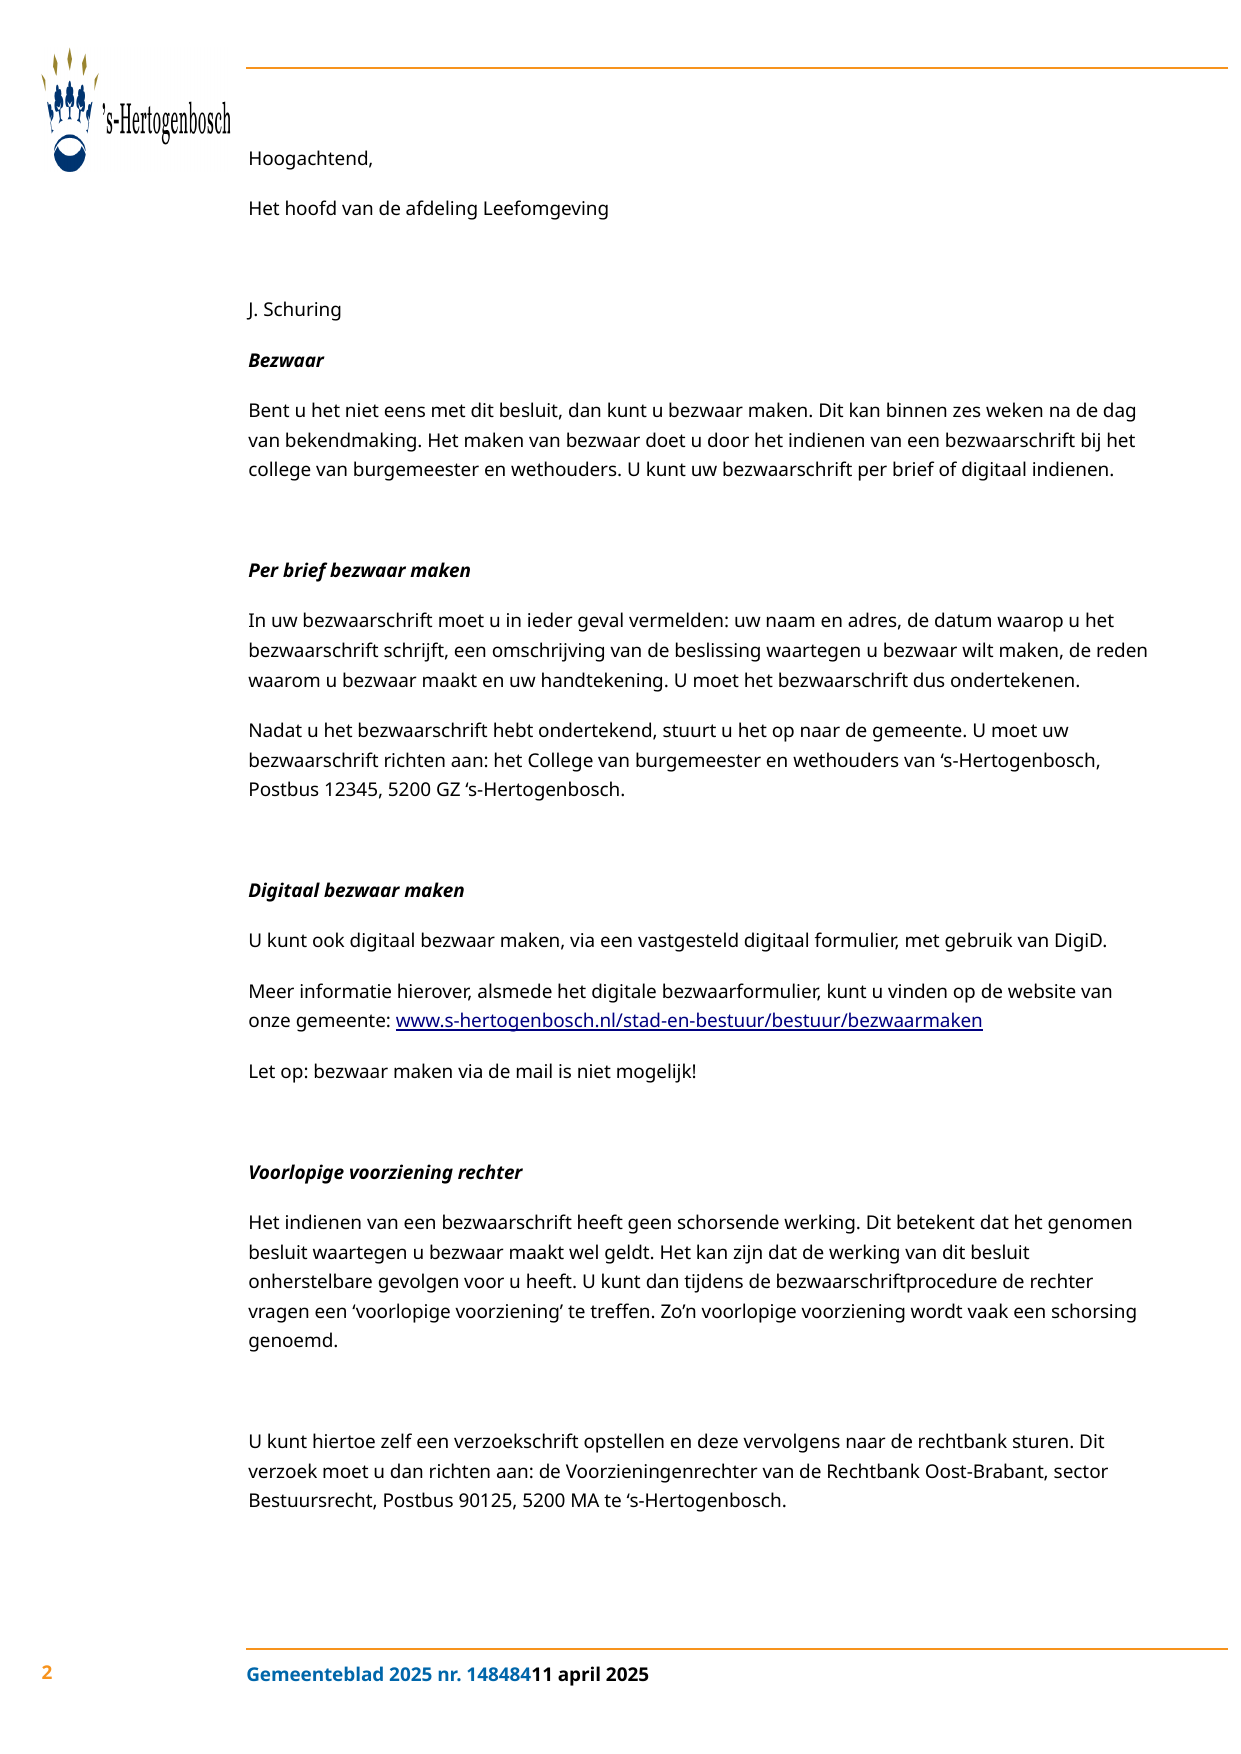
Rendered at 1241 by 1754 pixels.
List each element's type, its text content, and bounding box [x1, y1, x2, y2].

text U kunt hiertoe zelf een verzoekschrift opstellen en deze vervolgens naar de rechtbank sturen. Dit verzoek moet u dan richten aan: de Voorzieningenrechter van de Rechtbank Oost-Brabant, sector Bestuursrecht, Postbus 90125, 5200 MA te ‘s-Hertogenbosch. [248, 1428, 1152, 1513]
text Bezwaar [248, 347, 1152, 373]
text Het hoofd van de afdeling Leefomgeving [248, 196, 1152, 221]
text Hoogachtend, [248, 145, 1152, 171]
text In uw bezwaarschrift moet u in ieder geval vermelden: uw naam en adres, de datum waarop u het bezwaarschrift schrijft, een omschrijving van de beslissing waartegen u bezwaar wilt maken, de reden waarom u bezwaar maakt en uw handtekening. U moet het bezwaarschrift dus ondertekenen. [248, 608, 1152, 693]
text Bent u het niet eens met dit besluit, dan kunt u bezwaar maken. Dit kan binnen zes weken na de dag van bekendmaking. Het maken van bezwaar doet u door het indienen van een bezwaarschrift bij het college van burgemeester en wethouders. U kunt uw bezwaarschrift per brief of digitaal indienen. [248, 397, 1152, 482]
text Meer informatie hierover, alsmede het digitale bezwaarformulier, kunt u vinden op de website van onze gemeente: www.s-hertogenbosch.nl/stad-en-bestuur/bestuur/bezwaarmaken [248, 978, 1152, 1033]
text Digitaal bezwaar maken [248, 877, 1152, 903]
text J. Schuring [248, 296, 1152, 322]
text Het indienen van een bezwaarschrift heeft geen schorsende werking. Dit betekent dat het genomen besluit waartegen u bezwaar maakt wel geldt. Het kan zijn dat de werking van dit besluit onherstelbare gevolgen voor u heeft. U kunt dan tijdens de bezwaarschriftprocedure de rechter vragen een ‘voorlopige voorziening’ te treffen. Zo’n voorlopige voorziening wordt vaak een schorsing genoemd. [248, 1209, 1152, 1353]
picture [41, 47, 231, 172]
text Nadat u het bezwaarschrift hebt ondertekend, stuurt u het op naar de gemeente. U moet uw bezwaarschrift richten aan: het College van burgemeester en wethouders van ‘s-Hertogenbosch, Postbus 12345, 5200 GZ ‘s-Hertogenbosch. [248, 717, 1152, 802]
text U kunt ook digitaal bezwaar maken, via een vastgesteld digitaal formulier, met gebruik van DigiD. [248, 928, 1152, 953]
text Voorlopige voorziening rechter [248, 1159, 1152, 1185]
text Let op: bezwaar maken via de mail is niet mogelijk! [248, 1058, 1152, 1084]
text Per brief bezwaar maken [248, 557, 1152, 583]
